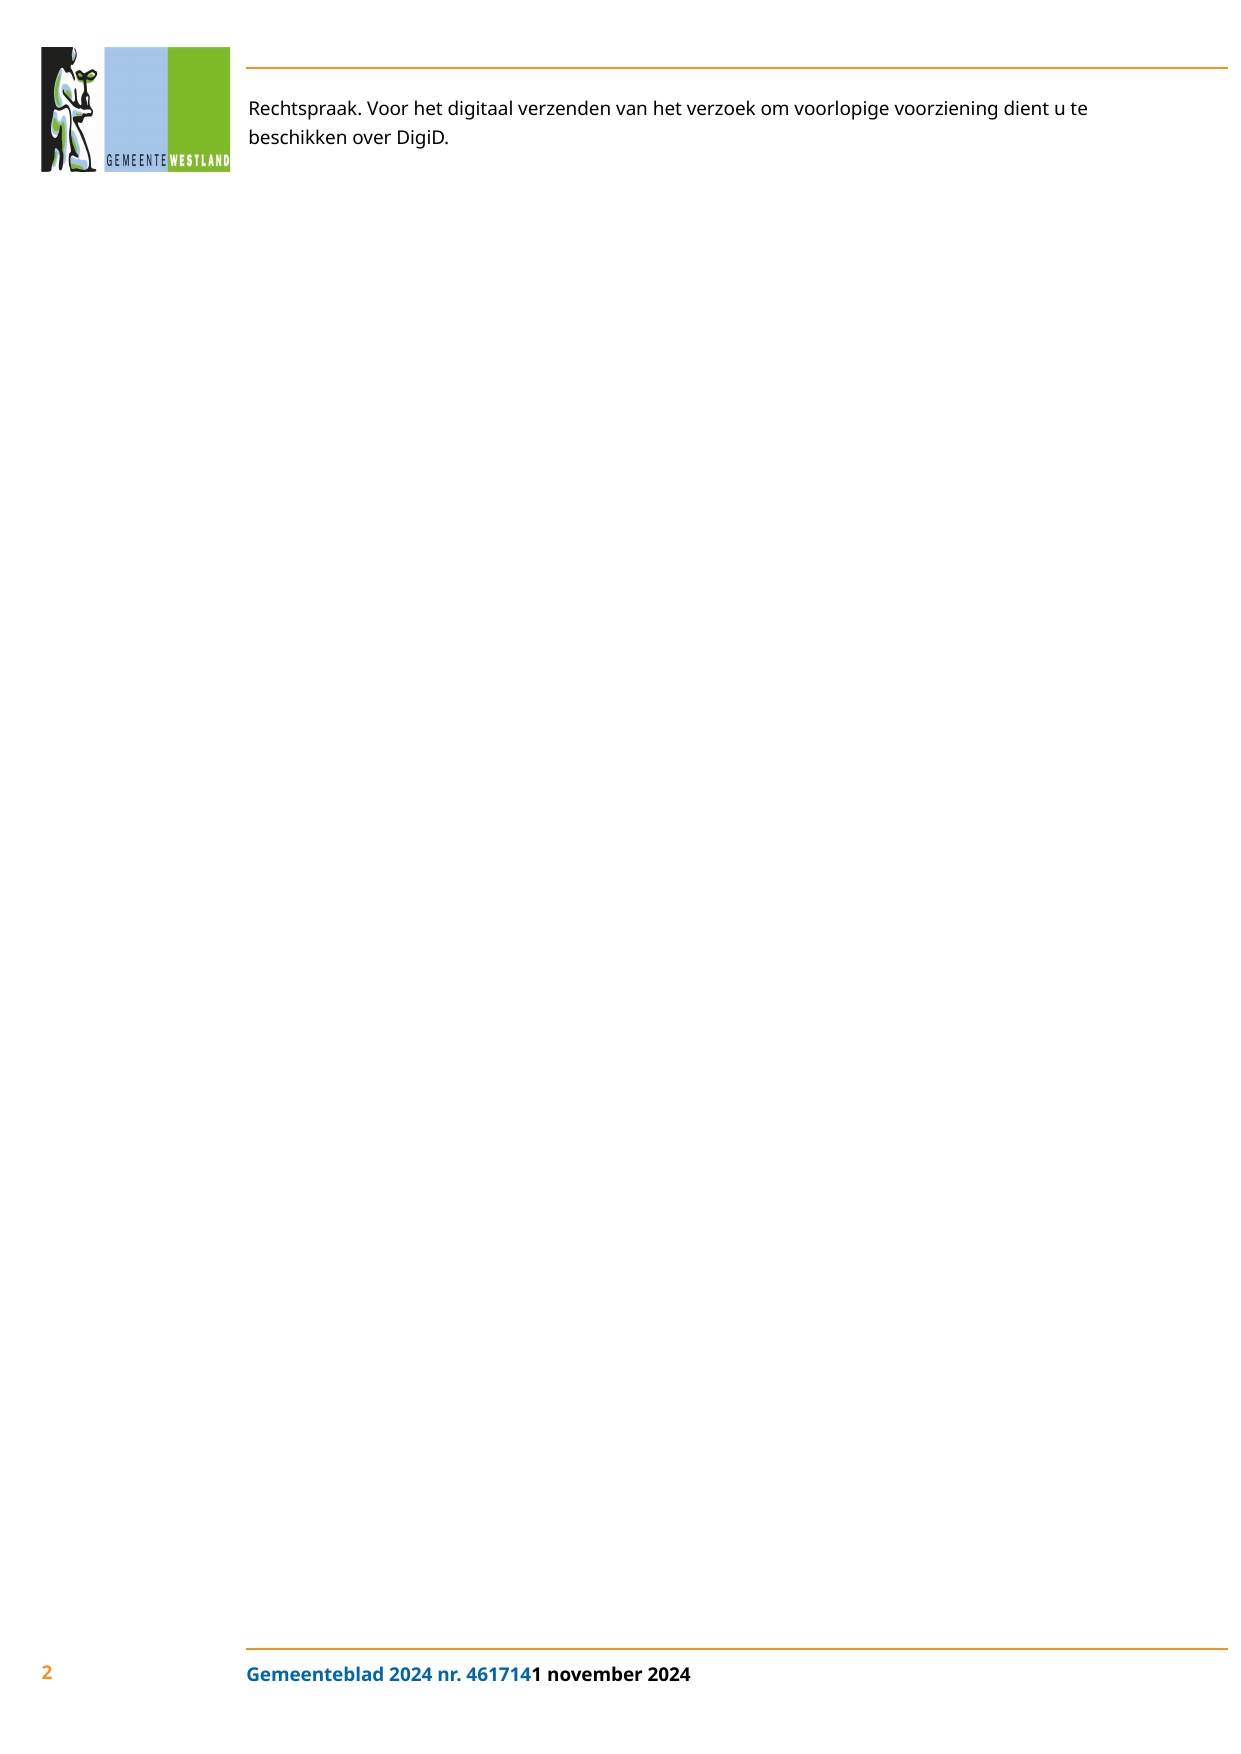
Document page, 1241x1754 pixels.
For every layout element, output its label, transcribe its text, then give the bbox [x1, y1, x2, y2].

picture [41, 47, 231, 172]
text Rechtspraak. Voor het digitaal verzenden van het verzoek om voorlopige voorziening dient u te beschikken over DigiD. [248, 95, 1152, 150]
